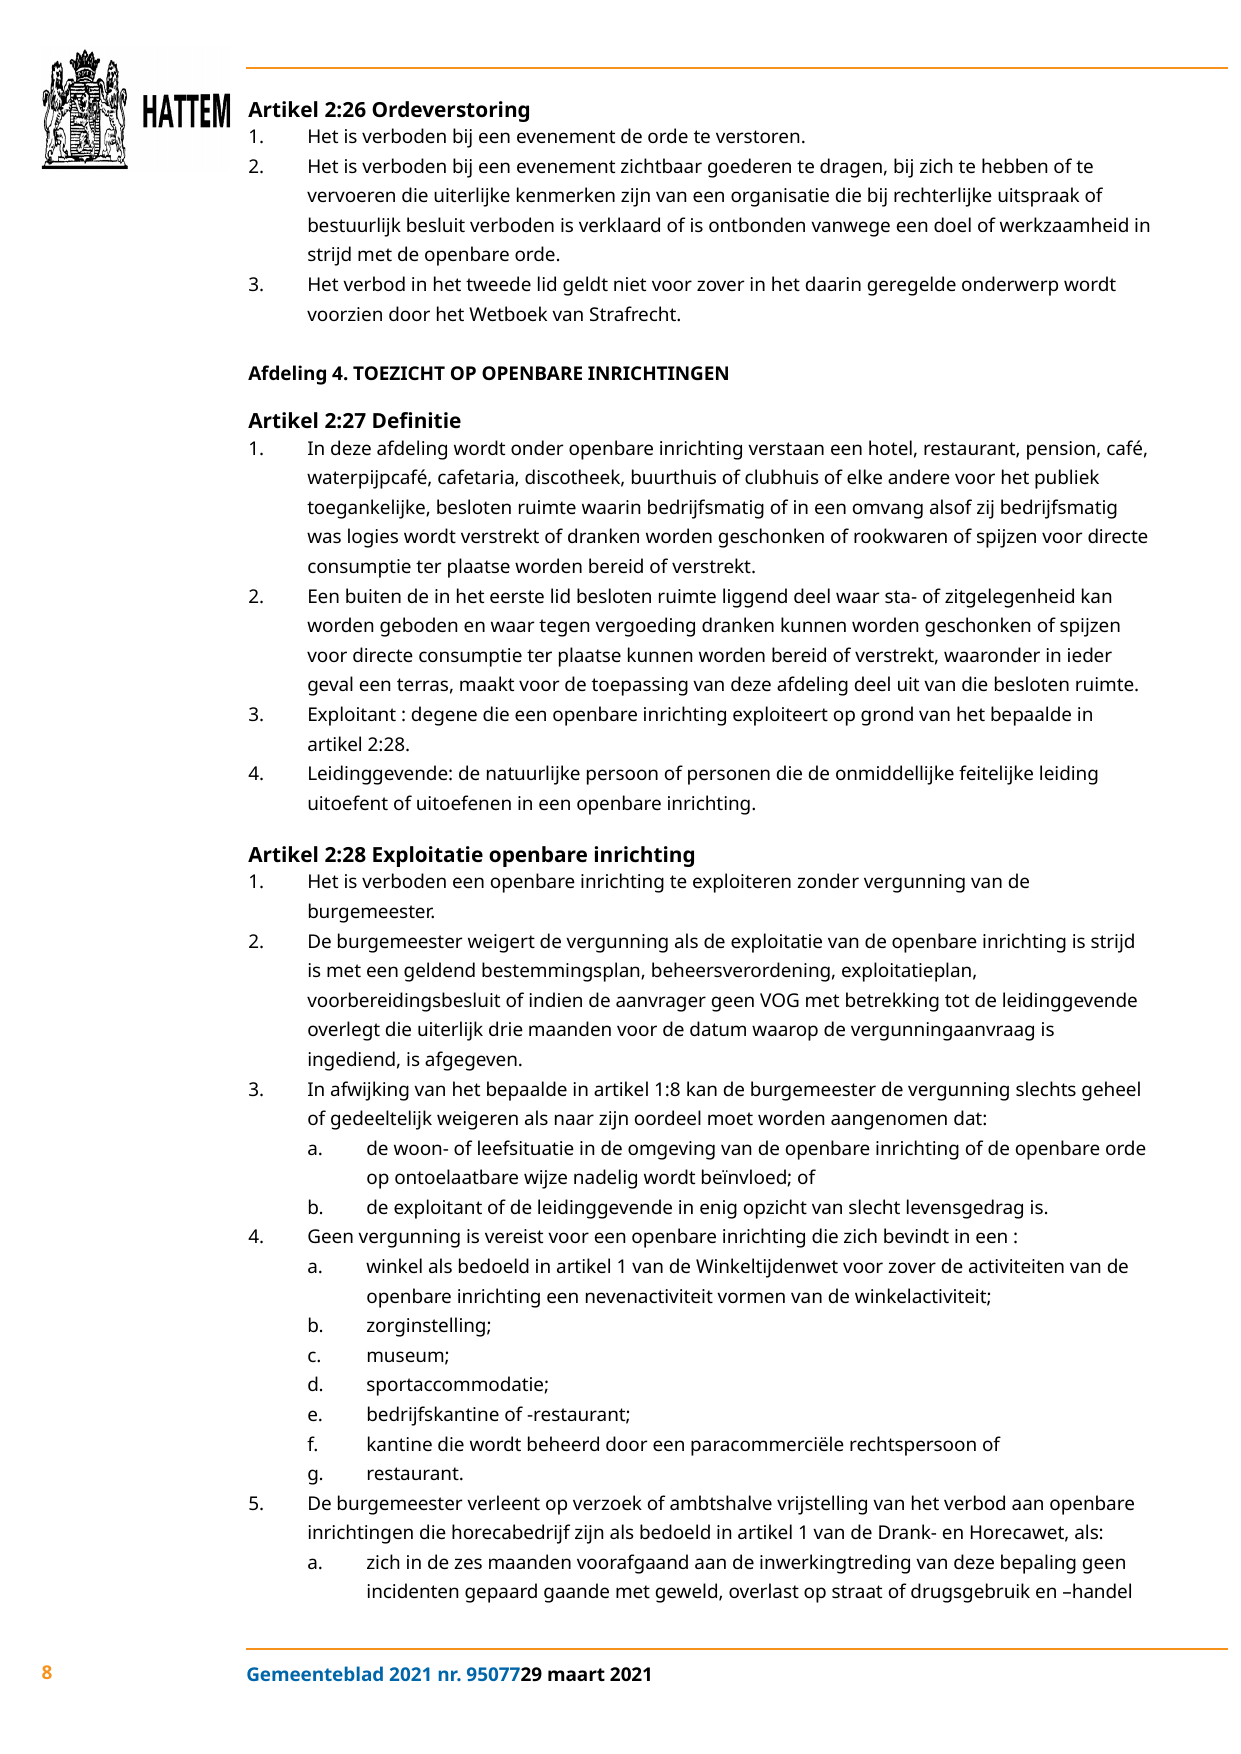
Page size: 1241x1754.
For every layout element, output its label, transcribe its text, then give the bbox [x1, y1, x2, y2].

list bedrijfskantine of -restaurant; [307, 1401, 1152, 1427]
list De burgemeester weigert de vergunning als de exploitatie van de openbare inrichting is strijd is met een geldend bestemmingsplan, beheersverordening, exploitatieplan, voorbereidingsbesluit of indien de aanvrager geen VOG met betrekking tot de leidinggevende overlegt die uiterlijk drie maanden voor de datum waarop de vergunningaanvraag is ingediend, is afgegeven. [248, 928, 1152, 1072]
text Afdeling 4. TOEZICHT OP OPENBARE INRICHTINGEN [248, 360, 1152, 386]
list winkel als bedoeld in artikel 1 van de Winkeltijdenwet voor zover de activiteiten van de openbare inrichting een nevenactiviteit vormen van de winkelactiviteit; [307, 1253, 1152, 1309]
list kantine die wordt beheerd door een paracommerciële rechtspersoon of [307, 1431, 1152, 1457]
list De burgemeester verleent op verzoek of ambtshalve vrijstelling van het verbod aan openbare inrichtingen die horecabedrijf zijn als bedoeld in artikel 1 van de Drank- en Horecawet, als: [248, 1490, 1152, 1545]
list Het is verboden een openbare inrichting te exploiteren zonder vergunning van de burgemeester. [248, 869, 1152, 924]
list zich in de zes maanden voorafgaand aan de inwerkingtreding van deze bepaling geen incidenten gepaard gaande met geweld, overlast op straat of drugsgebruik en –handel [307, 1549, 1152, 1604]
list In afwijking van het bepaalde in artikel 1:8 kan de burgemeester de vergunning slechts geheel of gedeeltelijk weigeren als naar zijn oordeel moet worden aangenomen dat: [248, 1076, 1152, 1131]
text Artikel 2:27 Definitie [248, 406, 1152, 435]
list Geen vergunning is vereist voor een openbare inrichting die zich bevindt in een : [248, 1224, 1152, 1249]
list Leidinggevende: de natuurlijke persoon of personen die de onmiddellijke feitelijke leiding uitoefent of uitoefenen in een openbare inrichting. [248, 760, 1152, 816]
text Artikel 2:26 Ordeverstoring [248, 95, 1152, 123]
list de exploitant of de leidinggevende in enig opzicht van slecht levensgedrag is. [307, 1194, 1152, 1220]
picture [41, 47, 231, 172]
list museum; [307, 1342, 1152, 1368]
list de woon- of leefsituatie in de omgeving van de openbare inrichting of de openbare orde op ontoelaatbare wijze nadelig wordt beïnvloed; of [307, 1135, 1152, 1190]
list Het verbod in het tweede lid geldt niet voor zover in het daarin geregelde onderwerp wordt voorzien door het Wetboek van Strafrecht. [248, 271, 1152, 326]
list Exploitant : degene die een openbare inrichting exploiteert op grond van het bepaalde in artikel 2:28. [248, 701, 1152, 756]
list Een buiten de in het eerste lid besloten ruimte liggend deel waar sta- of zitgelegenheid kan worden geboden en waar tegen vergoeding dranken kunnen worden geschonken of spijzen voor directe consumptie ter plaatse kunnen worden bereid of verstrekt, waaronder in ieder geval een terras, maakt voor de toepassing van deze afdeling deel uit van die besloten ruimte. [248, 583, 1152, 697]
list Het is verboden bij een evenement zichtbaar goederen te dragen, bij zich te hebben of te vervoeren die uiterlijke kenmerken zijn van een organisatie die bij rechterlijke uitspraak of bestuurlijk besluit verboden is verklaard of is ontbonden vanwege een doel of werkzaamheid in strijd met de openbare orde. [248, 153, 1152, 267]
list Het is verboden bij een evenement de orde te verstoren. [248, 123, 1152, 149]
list restaurant. [307, 1460, 1152, 1486]
list In deze afdeling wordt onder openbare inrichting verstaan een hotel, restaurant, pension, café, waterpijpcafé, cafetaria, discotheek, buurthuis of clubhuis of elke andere voor het publiek toegankelijke, besloten ruimte waarin bedrijfsmatig of in een omvang alsof zij bedrijfsmatig was logies wordt verstrekt of dranken worden geschonken of rookwaren of spijzen voor directe consumptie ter plaatse worden bereid of verstrekt. [248, 435, 1152, 579]
list zorginstelling; [307, 1312, 1152, 1338]
list sportaccommodatie; [307, 1372, 1152, 1397]
text Artikel 2:28 Exploitatie openbare inrichting [248, 840, 1152, 869]
